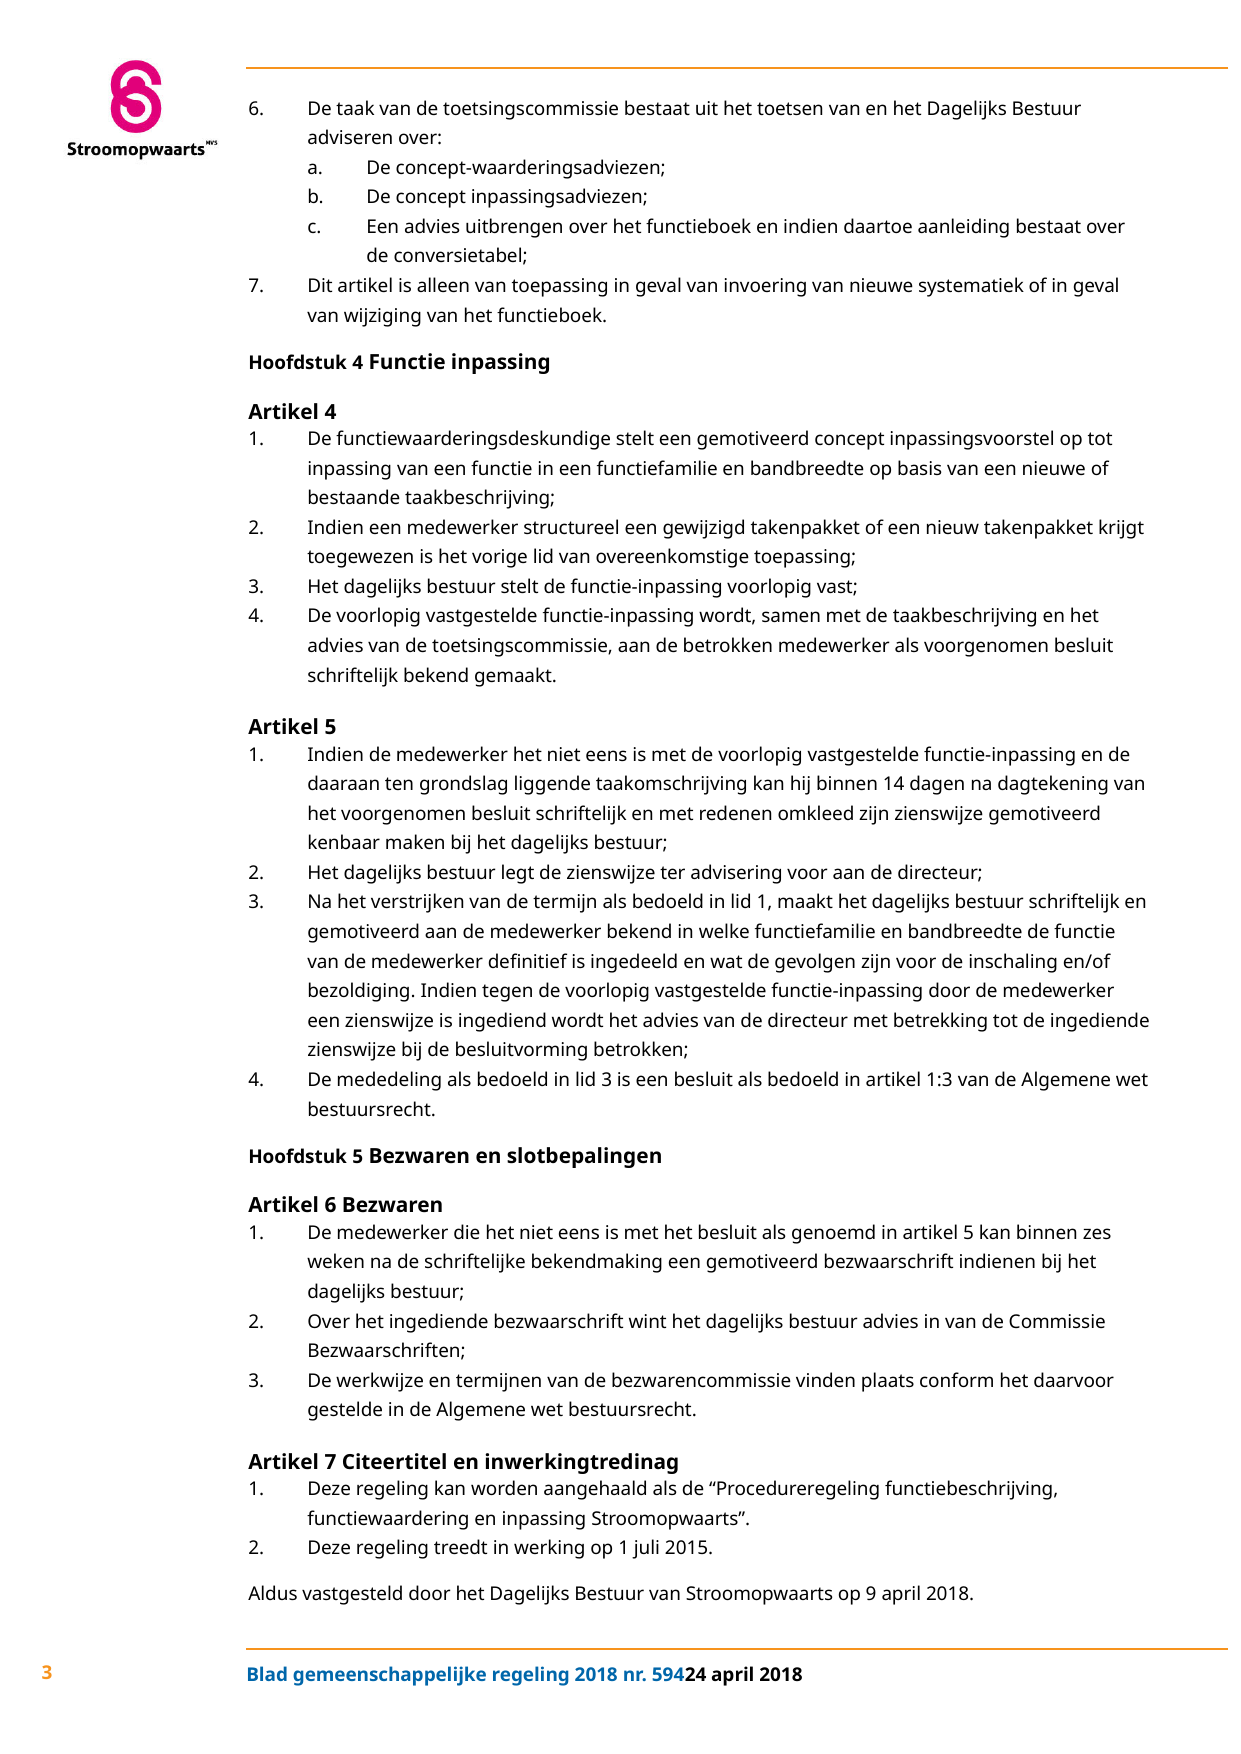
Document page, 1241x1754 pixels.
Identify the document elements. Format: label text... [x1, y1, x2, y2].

text Artikel 7 Citeertitel en inwerkingtredinag [248, 1447, 1152, 1475]
list De concept inpassingsadviezen; [307, 183, 1152, 209]
list Deze regeling treedt in werking op 1 juli 2015. [248, 1534, 1152, 1560]
text Artikel 4 [248, 397, 1152, 425]
picture [41, 47, 231, 172]
list Deze regeling kan worden aangehaald als de “Procedureregeling functiebeschrijving, functiewaardering en inpassing Stroomopwaarts”. [248, 1475, 1152, 1531]
list Het dagelijks bestuur legt de zienswijze ter advisering voor aan de directeur; [248, 859, 1152, 885]
list De voorlopig vastgestelde functie-inpassing wordt, samen met de taakbeschrijving en het advies van de toetsingscommissie, aan de betrokken medewerker als voorgenomen besluit schriftelijk bekend gemaakt. [248, 603, 1152, 688]
text Aldus vastgesteld door het Dagelijks Bestuur van Stroomopwaarts op 9 april 2018. [248, 1580, 1152, 1606]
list Indien een medewerker structureel een gewijzigd takenpakket of een nieuw takenpakket krijgt toegewezen is het vorige lid van overeenkomstige toepassing; [248, 514, 1152, 569]
list De functiewaarderingsdeskundige stelt een gemotiveerd concept inpassingsvoorstel op tot inpassing van een functie in een functiefamilie en bandbreedte op basis van een nieuwe of bestaande taakbeschrijving; [248, 425, 1152, 510]
text Hoofdstuk 4 Functie inpassing [248, 347, 1152, 376]
list De medewerker die het niet eens is met het besluit als genoemd in artikel 5 kan binnen zes weken na de schriftelijke bekendmaking een gemotiveerd bezwaarschrift indienen bij het dagelijks bestuur; [248, 1219, 1152, 1304]
list De concept-waarderingsadviezen; [307, 154, 1152, 180]
list Indien de medewerker het niet eens is met de voorlopig vastgestelde functie-inpassing en de daaraan ten grondslag liggende taakomschrijving kan hij binnen 14 dagen na dagtekening van het voorgenomen besluit schriftelijk en met redenen omkleed zijn zienswijze gemotiveerd kenbaar maken bij het dagelijks bestuur; [248, 741, 1152, 855]
text Artikel 6 Bezwaren [248, 1191, 1152, 1219]
list Dit artikel is alleen van toepassing in geval van invoering van nieuwe systematiek of in geval van wijziging van het functieboek. [248, 272, 1152, 328]
list De werkwijze en termijnen van de bezwarencommissie vinden plaats conform het daarvoor gestelde in de Algemene wet bestuursrecht. [248, 1367, 1152, 1422]
text Hoofdstuk 5 Bezwaren en slotbepalingen [248, 1141, 1152, 1170]
text Artikel 5 [248, 712, 1152, 741]
list De taak van de toetsingscommissie bestaat uit het toetsen van en het Dagelijks Bestuur adviseren over: [248, 95, 1152, 150]
list Na het verstrijken van de termijn als bedoeld in lid 1, maakt het dagelijks bestuur schriftelijk en gemotiveerd aan de medewerker bekend in welke functiefamilie en bandbreedte de functie van de medewerker definitief is ingedeeld en wat de gevolgen zijn voor de inschaling en/of bezoldiging. Indien tegen de voorlopig vastgestelde functie-inpassing door de medewerker een zienswijze is ingediend wordt het advies van de directeur met betrekking tot de ingediende zienswijze bij de besluitvorming betrokken; [248, 889, 1152, 1062]
list De mededeling als bedoeld in lid 3 is een besluit als bedoeld in artikel 1:3 van de Algemene wet bestuursrecht. [248, 1066, 1152, 1121]
list Over het ingediende bezwaarschrift wint het dagelijks bestuur advies in van de Commissie Bezwaarschriften; [248, 1308, 1152, 1363]
list Een advies uitbrengen over het functieboek en indien daartoe aanleiding bestaat over de conversietabel; [307, 213, 1152, 268]
list Het dagelijks bestuur stelt de functie-inpassing voorlopig vast; [248, 573, 1152, 599]
